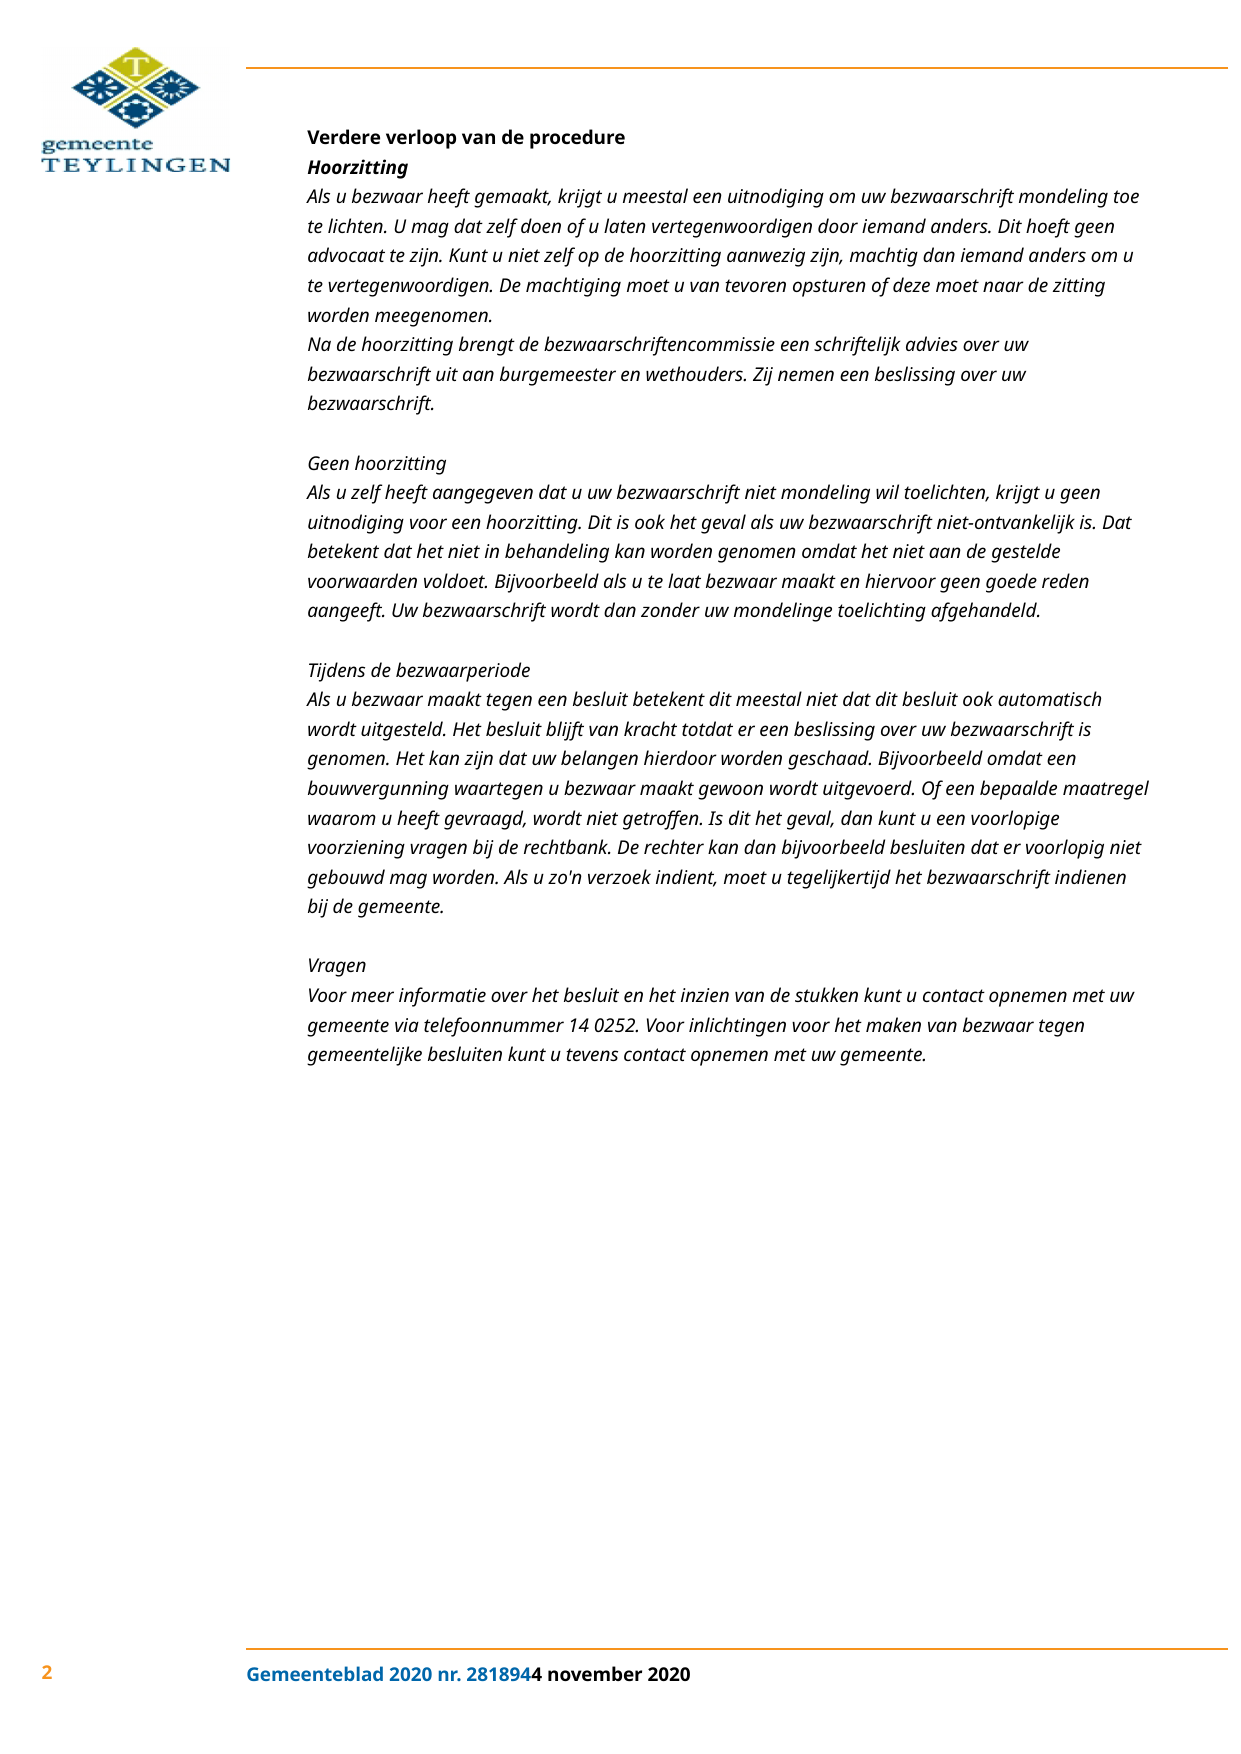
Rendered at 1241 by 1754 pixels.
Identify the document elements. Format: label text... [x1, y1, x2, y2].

list Als u bezwaar heeft gemaakt, krijgt u meestal een uitnodiging om uw bezwaarschrift mondeling toe te lichten. U mag dat zelf doen of u laten vertegenwoordigen door iemand anders. Dit hoeft geen advocaat te zijn. Kunt u niet zelf op de hoorzitting aanwezig zijn, machtig dan iemand anders om u te vertegenwoordigen. De machtiging moet u van tevoren opsturen of deze moet naar de zitting worden meegenomen. [248, 183, 1152, 328]
list Na de hoorzitting brengt de bezwaarschriftencommissie een schriftelijk advies over uw bezwaarschrift uit aan burgemeester en wethouders. Zij nemen een beslissing over uw bezwaarschrift. [248, 331, 1152, 416]
list Hoorzitting [248, 154, 1152, 180]
list Als u zelf heeft aangegeven dat u uw bezwaarschrift niet mondeling wil toelichten, krijgt u geen uitnodiging voor een hoorzitting. Dit is ook het geval als uw bezwaarschrift niet-ontvankelijk is. Dat betekent dat het niet in behandeling kan worden genomen omdat het niet aan de gestelde voorwaarden voldoet. Bijvoorbeeld als u te laat bezwaar maakt en hiervoor geen goede reden aangeeft. Uw bezwaarschrift wordt dan zonder uw mondelinge toelichting afgehandeld. [248, 479, 1152, 623]
picture [41, 47, 231, 172]
list Vragen [248, 953, 1152, 978]
list Als u bezwaar maakt tegen een besluit betekent dit meestal niet dat dit besluit ook automatisch wordt uitgesteld. Het besluit blijft van kracht totdat er een beslissing over uw bezwaarschrift is genomen. Het kan zijn dat uw belangen hierdoor worden geschaad. Bijvoorbeeld omdat een bouwvergunning waartegen u bezwaar maakt gewoon wordt uitgevoerd. Of een bepaalde maatregel waarom u heeft gevraagd, wordt niet getroffen. Is dit het geval, dan kunt u een voorlopige voorziening vragen bij de rechtbank. De rechter kan dan bijvoorbeeld besluiten dat er voorlopig niet gebouwd mag worden. Als u zo'n verzoek indient, moet u tegelijkertijd het bezwaarschrift indienen bij de gemeente. [248, 686, 1152, 919]
list Tijdens de bezwaarperiode [248, 657, 1152, 683]
list Verdere verloop van de procedure [248, 124, 1152, 150]
list Geen hoorzitting [248, 450, 1152, 476]
list Voor meer informatie over het besluit en het inzien van de stukken kunt u contact opnemen met uw gemeente via telefoonnummer 14 0252. Voor inlichtingen voor het maken van bezwaar tegen gemeentelijke besluiten kunt u tevens contact opnemen met uw gemeente. [248, 982, 1152, 1067]
